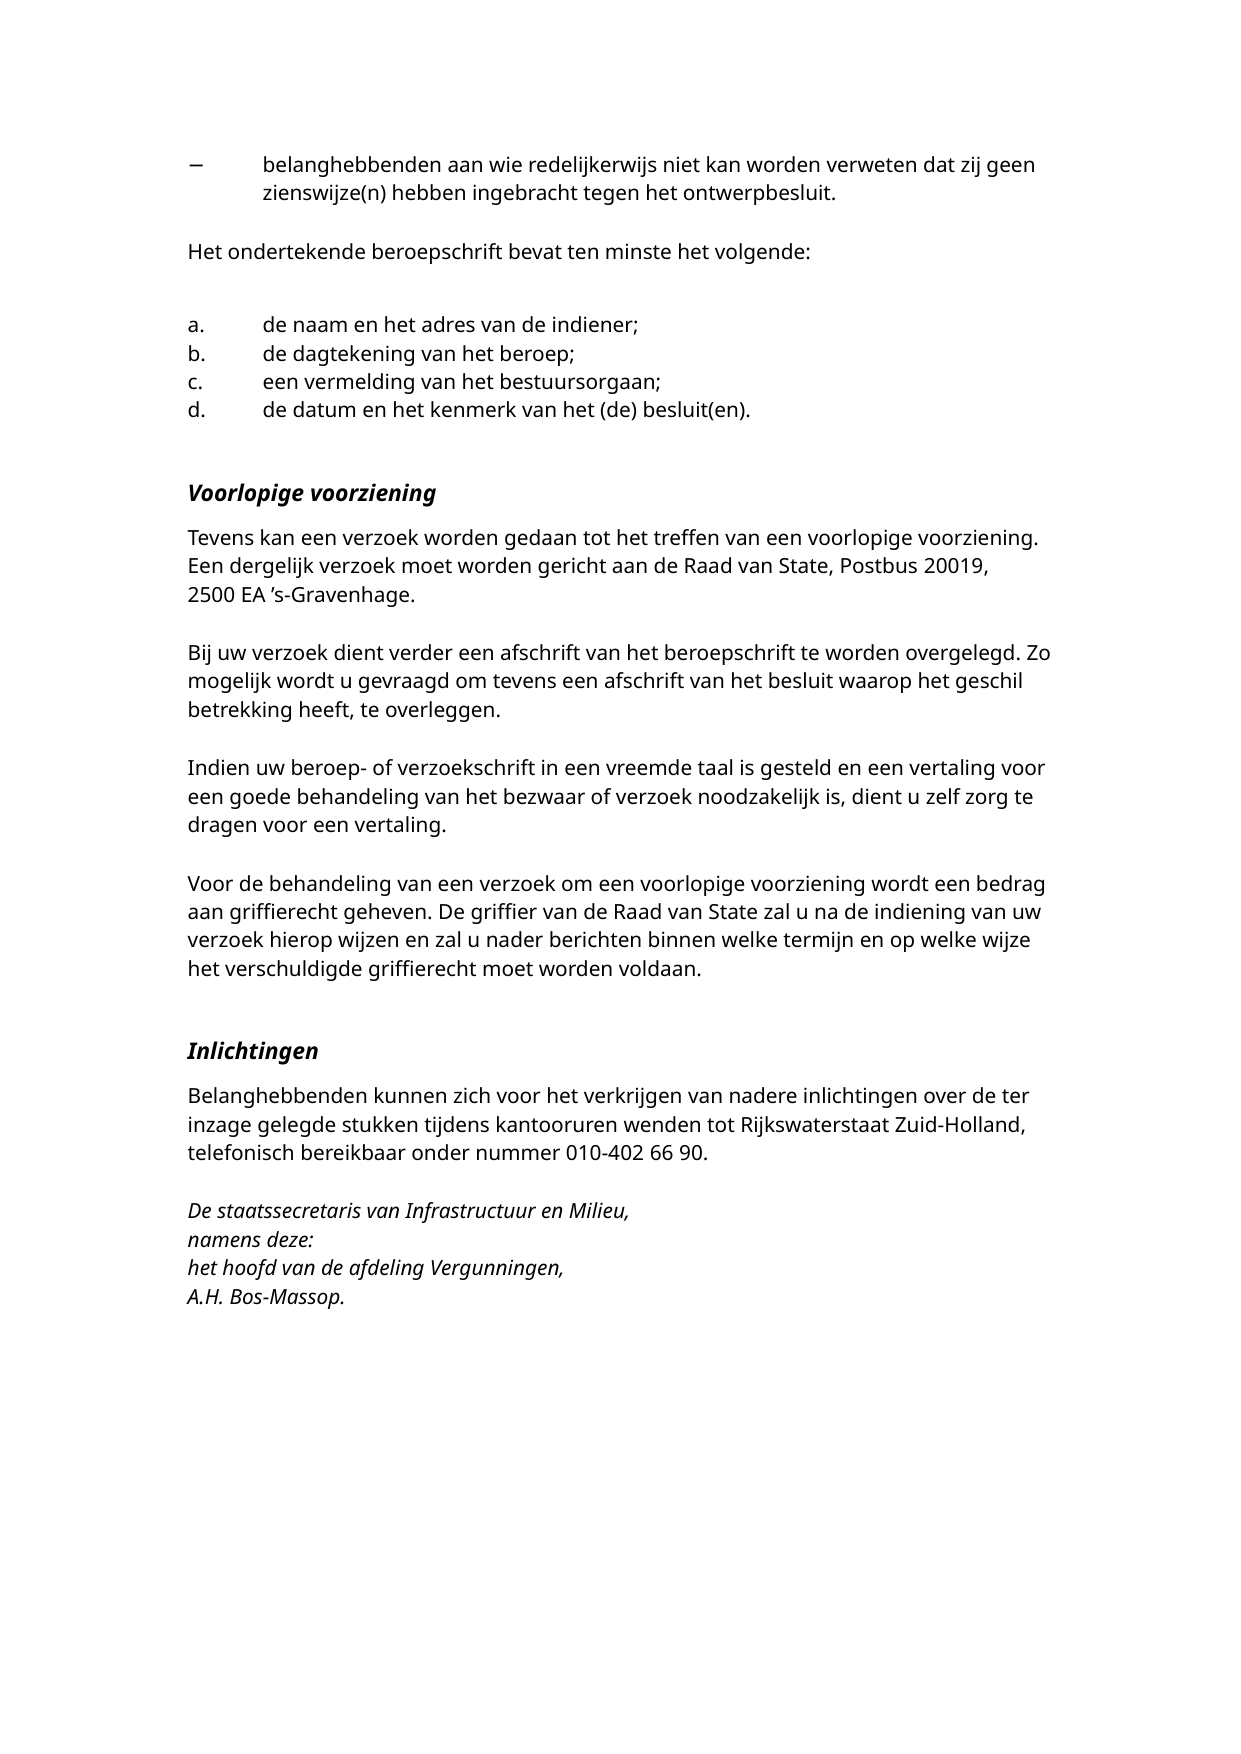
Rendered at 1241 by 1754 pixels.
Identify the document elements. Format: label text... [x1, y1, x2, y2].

text Het ondertekende beroepschrift bevat ten minste het volgende: [187, 237, 1053, 265]
text Belanghebbenden kunnen zich voor het verkrijgen van nadere inlichtingen over de ter inzage gelegde stukken tijdens kantooruren wenden tot Rijkswaterstaat Zuid-Holland, telefonisch bereikbaar onder nummer 010-402 66 90. [187, 1081, 1053, 1167]
subtitle Inlichtingen [187, 1035, 1053, 1066]
subtitle Voorlopige voorziening [187, 477, 1053, 508]
list de datum en het kenmerk van het (de) besluit(en). [187, 396, 1053, 424]
text Voor de behandeling van een verzoek om een voorlopige voorziening wordt een bedrag aan griffierecht geheven. De griffier van de Raad van State zal u na de indiening van uw verzoek hierop wijzen en zal u nader berichten binnen welke termijn en op welke wijze het verschuldigde griffierecht moet worden voldaan. [187, 869, 1053, 982]
text het hoofd van de afdeling Vergunningen, [187, 1253, 1053, 1282]
list belanghebbenden aan wie redelijkerwijs niet kan worden verweten dat zij geen zienswijze(n) hebben ingebracht tegen het ontwerpbesluit. [187, 150, 1053, 207]
text Tevens kan een verzoek worden gedaan tot het treffen van een voorlopige voorziening. Een dergelijk verzoek moet worden gericht aan de Raad van State, Postbus 20019, 2500 EA ’s-Gravenhage. [187, 523, 1053, 608]
list de naam en het adres van de indiener; [187, 310, 1053, 339]
text A.H. Bos-Massop. [187, 1282, 1053, 1310]
list de dagtekening van het beroep; [187, 339, 1053, 367]
text Bij uw verzoek dient verder een afschrift van het beroepschrift te worden overgelegd. Zo mogelijk wordt u gevraagd om tevens een afschrift van het besluit waarop het geschil betrekking heeft, te overleggen. [187, 638, 1053, 723]
text Indien uw beroep- of verzoekschrift in een vreemde taal is gesteld en een vertaling voor een goede behandeling van het bezwaar of verzoek noodzakelijk is, dient u zelf zorg te dragen voor een vertaling. [187, 753, 1053, 839]
text De staatssecretaris van Infrastructuur en Milieu, [187, 1197, 1053, 1225]
text namens deze: [187, 1225, 1053, 1253]
list een vermelding van het bestuursorgaan; [187, 367, 1053, 396]
